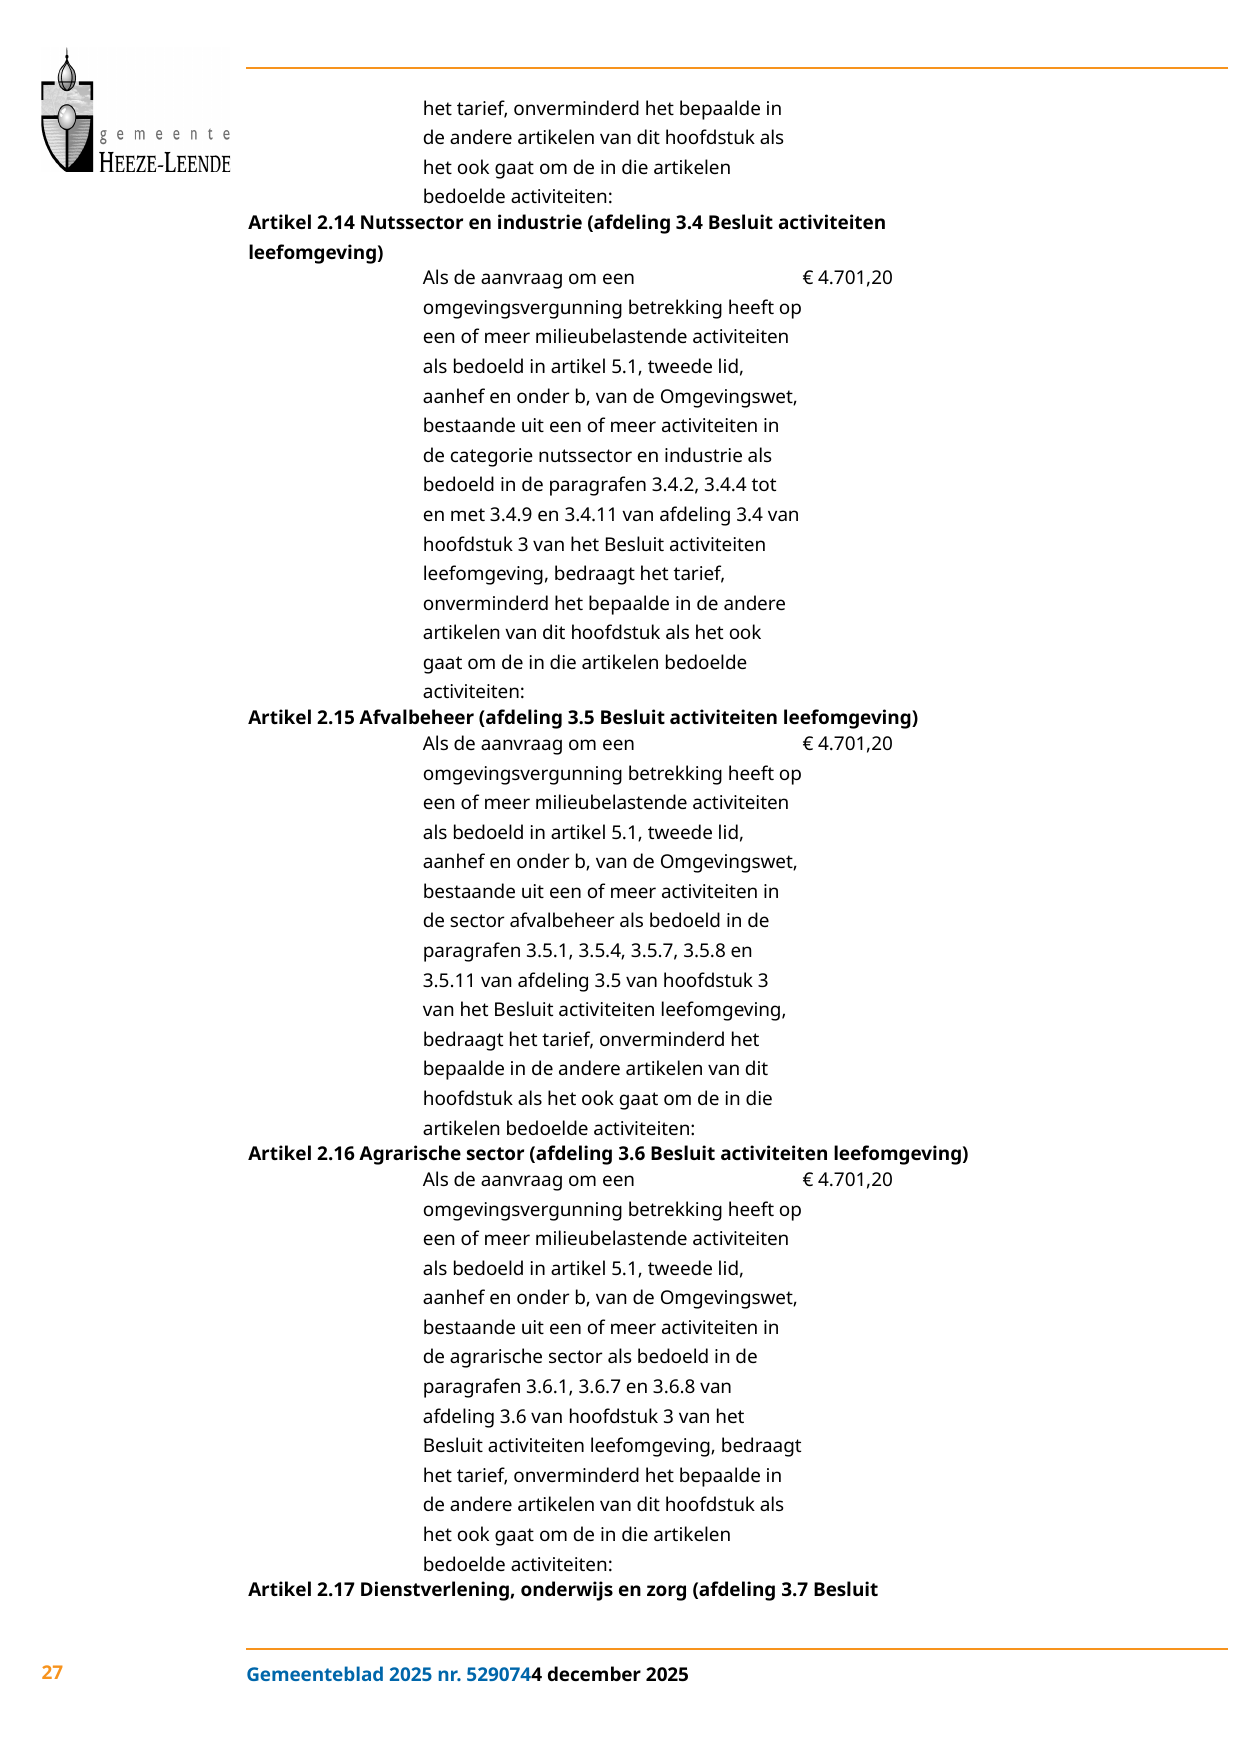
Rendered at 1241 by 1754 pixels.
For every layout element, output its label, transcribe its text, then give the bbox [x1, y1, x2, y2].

table_cell € 4.701,20 [802, 1166, 977, 1577]
table_cell het tarief, onverminderd het bepaalde in de andere artikelen van dit hoofdstuk als het ook gaat om de in die artikelen bedoelde activiteiten: [423, 95, 802, 209]
table_cell Als de aanvraag om een omgevingsvergunning betrekking heeft op een of meer milieubelastende activiteiten als bedoeld in artikel 5.1, tweede lid, aanhef en onder b, van de Omgevingswet, bestaande uit een of meer activiteiten in de agrarische sector als bedoeld in de paragrafen 3.6.1, 3.6.7 en 3.6.8 van afdeling 3.6 van hoofdstuk 3 van het Besluit activiteiten leefomgeving, bedraagt het tarief, onverminderd het bepaalde in de andere artikelen van dit hoofdstuk als het ook gaat om de in die artikelen bedoelde activiteiten: [423, 1166, 802, 1577]
table_cell [977, 730, 1152, 1141]
table_cell Als de aanvraag om een omgevingsvergunning betrekking heeft op een of meer milieubelastende activiteiten als bedoeld in artikel 5.1, tweede lid, aanhef en onder b, van de Omgevingswet, bestaande uit een of meer activiteiten in de categorie nutssector en industrie als bedoeld in de paragrafen 3.4.2, 3.4.4 tot en met 3.4.9 en 3.4.11 van afdeling 3.4 van hoofdstuk 3 van het Besluit activiteiten leefomgeving, bedraagt het tarief, onverminderd het bepaalde in de andere artikelen van dit hoofdstuk als het ook gaat om de in die artikelen bedoelde activiteiten: [423, 265, 802, 704]
table_cell [977, 265, 1152, 704]
table_cell [977, 1166, 1152, 1577]
table_cell [248, 1166, 423, 1577]
picture [41, 47, 231, 172]
table_cell [977, 95, 1152, 209]
table_cell Artikel 2.16 Agrarische sector (afdeling 3.6 Besluit activiteiten leefomgeving) [248, 1141, 977, 1166]
table_cell [248, 95, 423, 209]
table_cell € 4.701,20 [802, 730, 977, 1141]
table_cell Artikel 2.15 Afvalbeheer (afdeling 3.5 Besluit activiteiten leefomgeving) [248, 705, 977, 730]
table_cell [802, 95, 977, 209]
table_cell [248, 730, 423, 1141]
table_cell € 4.701,20 [802, 265, 977, 704]
table_cell Artikel 2.17 Dienstverlening, onderwijs en zorg (afdeling 3.7 Besluit [248, 1577, 977, 1602]
table_cell Als de aanvraag om een omgevingsvergunning betrekking heeft op een of meer milieubelastende activiteiten als bedoeld in artikel 5.1, tweede lid, aanhef en onder b, van de Omgevingswet, bestaande uit een of meer activiteiten in de sector afvalbeheer als bedoeld in de paragrafen 3.5.1, 3.5.4, 3.5.7, 3.5.8 en 3.5.11 van afdeling 3.5 van hoofdstuk 3 van het Besluit activiteiten leefomgeving, bedraagt het tarief, onverminderd het bepaalde in de andere artikelen van dit hoofdstuk als het ook gaat om de in die artikelen bedoelde activiteiten: [423, 730, 802, 1141]
table_cell Artikel 2.14 Nutssector en industrie (afdeling 3.4 Besluit activiteiten leefomgeving) [248, 209, 977, 264]
table_cell [248, 265, 423, 704]
